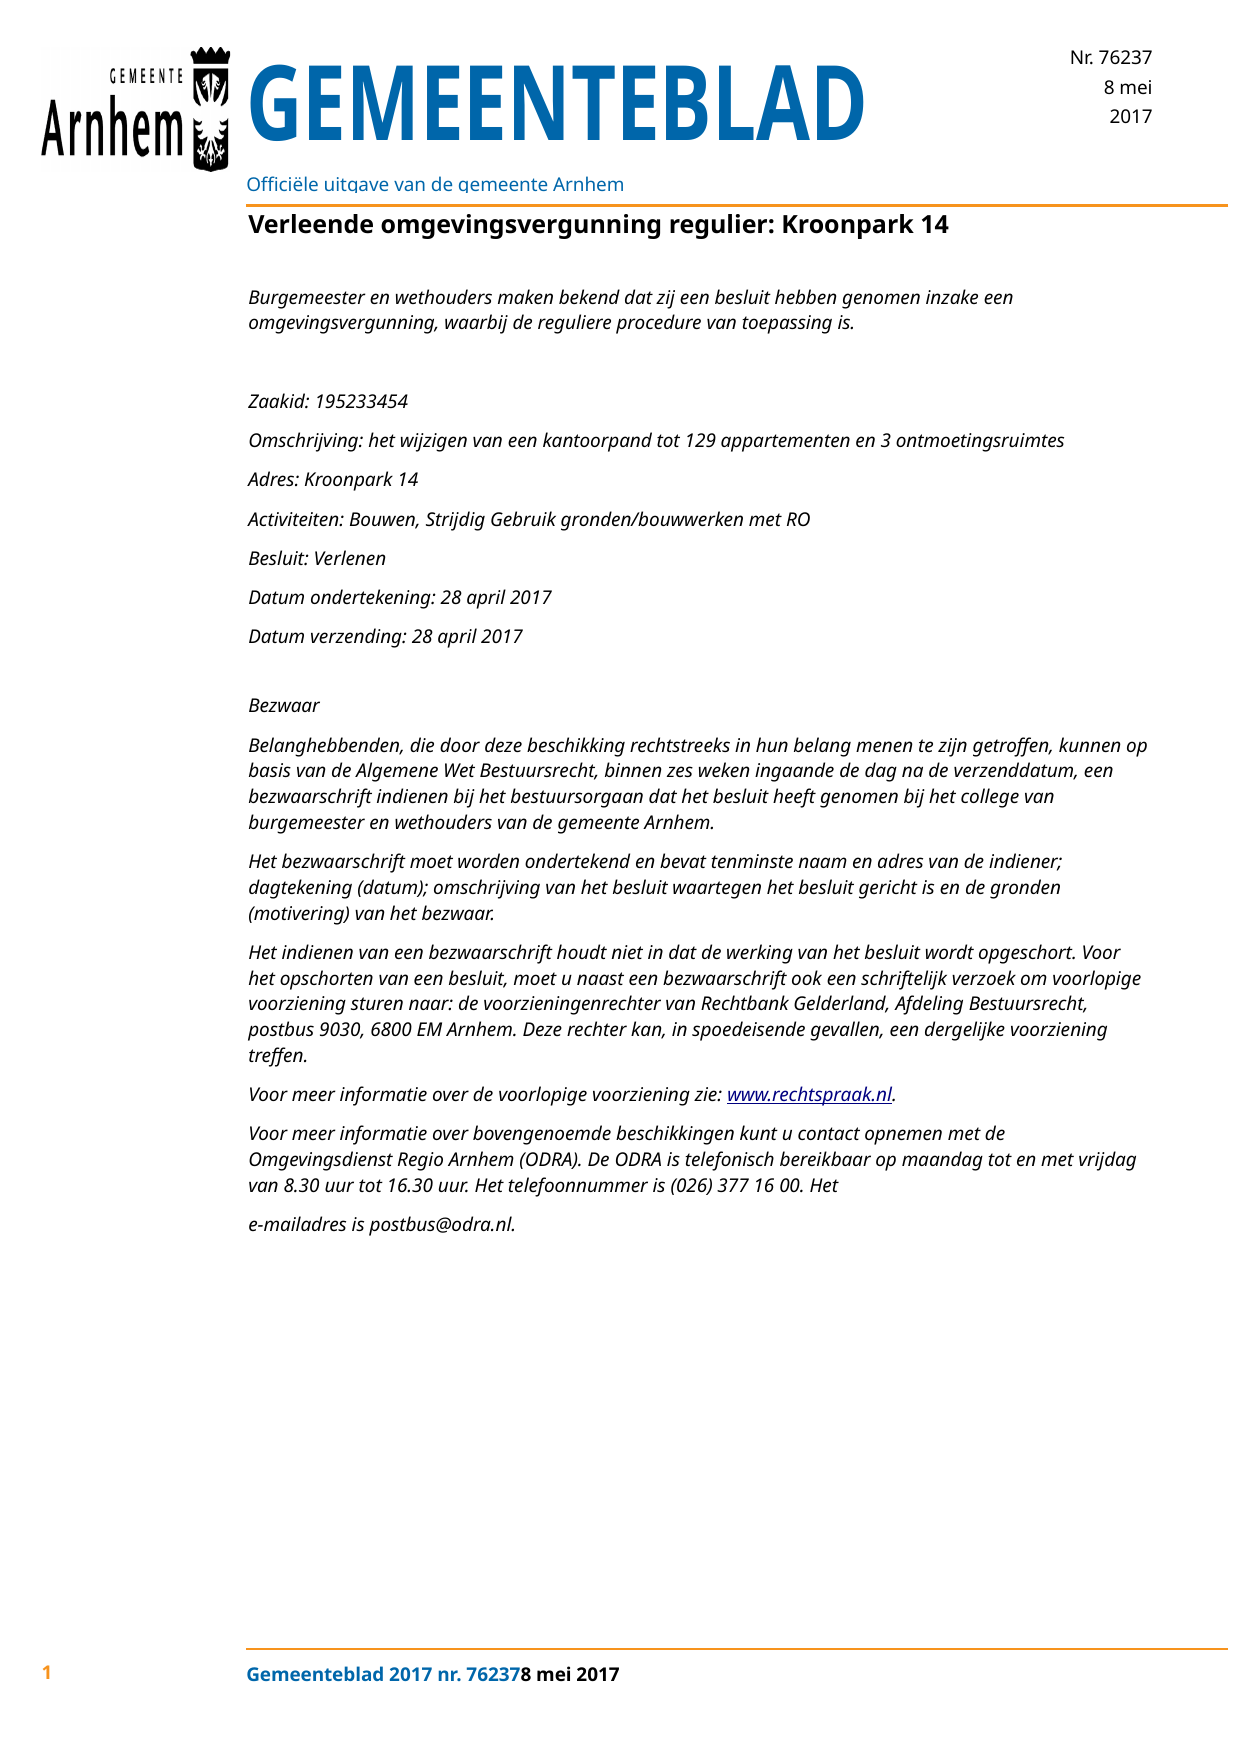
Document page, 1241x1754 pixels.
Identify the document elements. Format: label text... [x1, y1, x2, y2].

text Het indienen van een bezwaarschrift houdt niet in dat de werking van het besluit wordt opgeschort. Voor het opschorten van een besluit, moet u naast een bezwaarschrift ook een schriftelijk verzoek om voorlopige voorziening sturen naar: de voorzieningenrechter van Rechtbank Gelderland, Afdeling Bestuursrecht, postbus 9030, 6800 EM Arnhem. Deze rechter kan, in spoedeisende gevallen, een dergelijke voorziening treffen. [248, 939, 1152, 1068]
text Belanghebbenden, die door deze beschikking rechtstreeks in hun belang menen te zijn getroffen, kunnen op basis van de Algemene Wet Bestuursrecht, binnen zes weken ingaande de dag na de verzenddatum, een bezwaarschrift indienen bij het bestuursorgaan dat het besluit heeft genomen bij het college van burgemeester en wethouders van de gemeente Arnhem. [248, 732, 1152, 835]
text Verleende omgevingsvergunning regulier: Kroonpark 14 [248, 207, 1152, 241]
text Zaakid: 195233454 [248, 388, 1152, 414]
text Bezwaar [248, 693, 1152, 718]
text e-mailadres is postbus@odra.nl. [248, 1211, 1152, 1237]
text Burgemeester en wethouders maken bekend dat zij een besluit hebben genomen inzake een omgevingsvergunning, waarbij de reguliere procedure van toepassing is. [248, 284, 1152, 335]
text Het bezwaarschrift moet worden ondertekend en bevat tenminste naam en adres van de indiener; dagtekening (datum); omschrijving van het besluit waartegen het besluit gericht is en de gronden (motivering) van het bezwaar. [248, 848, 1152, 926]
text Voor meer informatie over de voorlopige voorziening zie: www.rechtspraak.nl. [248, 1081, 1152, 1107]
text Besluit: Verlenen [248, 545, 1152, 571]
text Datum verzending: 28 april 2017 [248, 624, 1152, 649]
text Adres: Kroonpark 14 [248, 467, 1152, 492]
text Omschrijving: het wijzigen van een kantoorpand tot 129 appartementen en 3 ontmoetingsruimtes [248, 427, 1152, 453]
text Activiteiten: Bouwen, Strijdig Gebruik gronden/bouwwerken met RO [248, 506, 1152, 532]
text Datum ondertekening: 28 april 2017 [248, 584, 1152, 610]
text Voor meer informatie over bovengenoemde beschikkingen kunt u contact opnemen met de Omgevingsdienst Regio Arnhem (ODRA). De ODRA is telefonisch bereikbaar op maandag tot en met vrijdag van 8.30 uur tot 16.30 uur. Het telefoonnummer is (026) 377 16 00. Het [248, 1121, 1152, 1198]
picture [41, 47, 231, 172]
